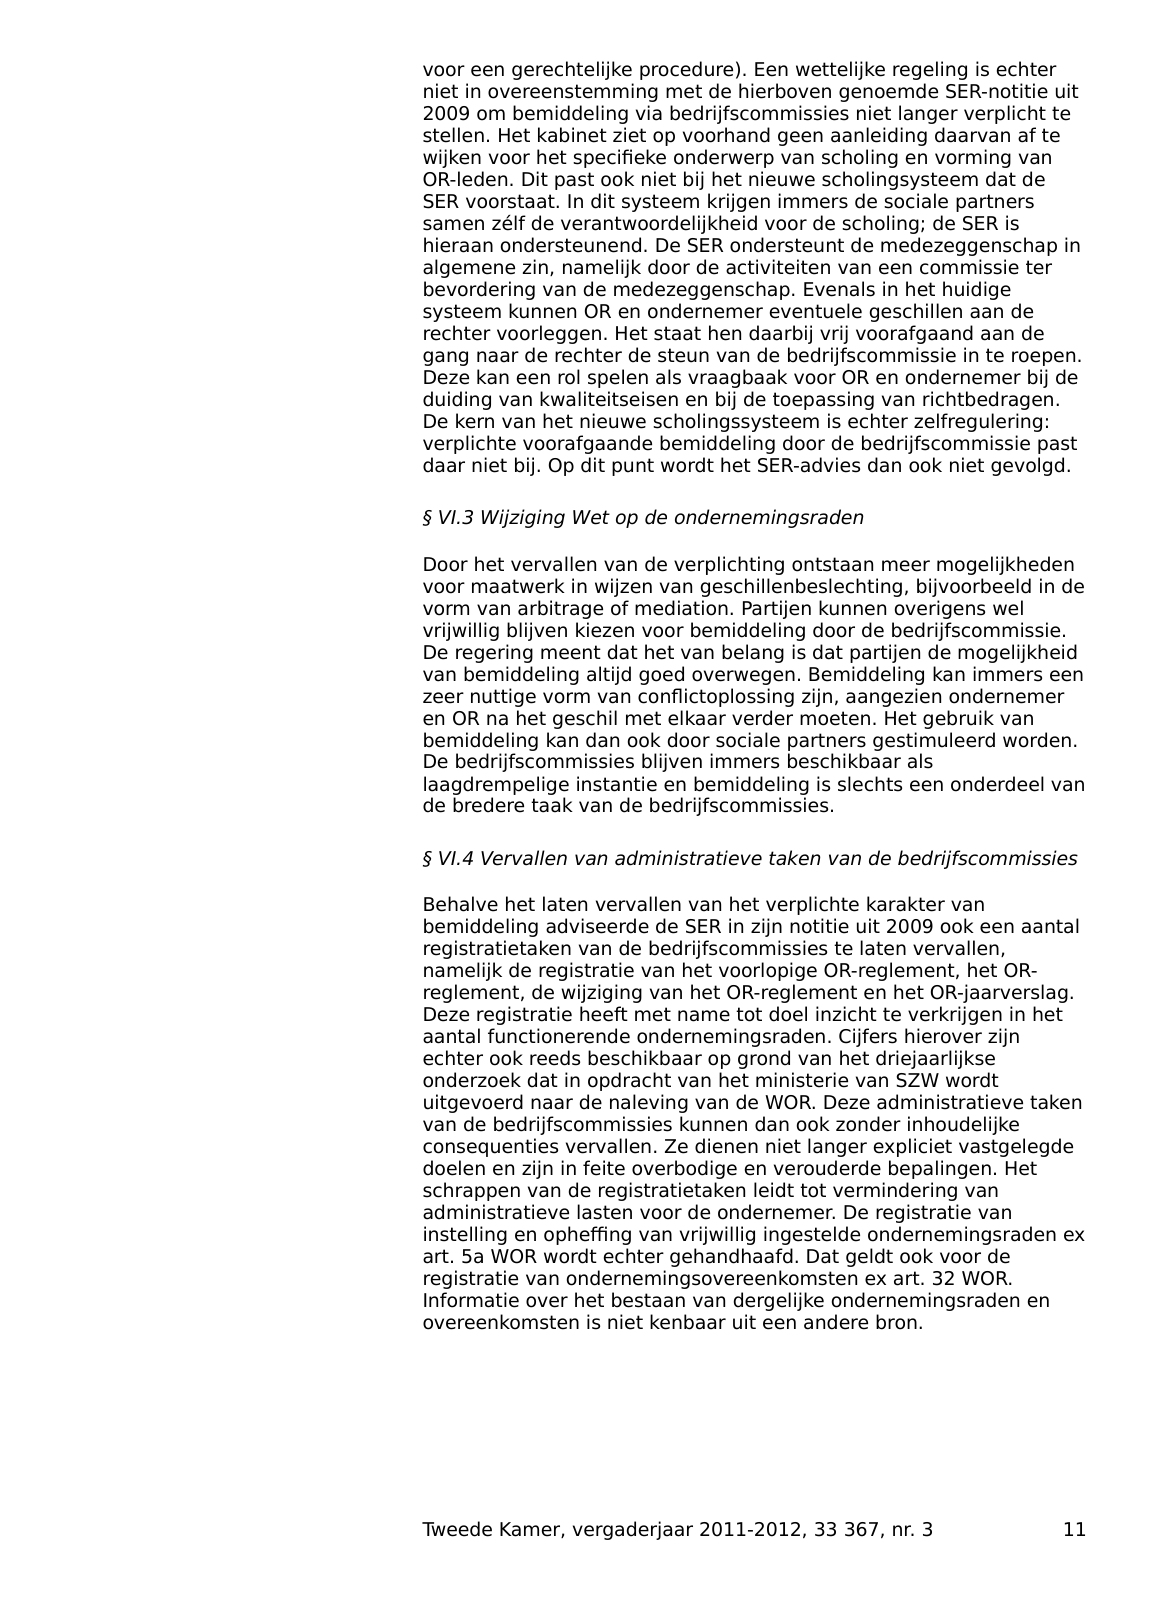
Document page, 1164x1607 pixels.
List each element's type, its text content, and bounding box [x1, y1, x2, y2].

subtitle § VI.4 Vervallen van administratieve taken van de bedrijfscommissies [422, 847, 1087, 869]
text Door het vervallen van de verplichting ontstaan meer mogelijkheden voor maatwerk in wijzen van geschillenbeslechting, bijvoorbeeld in de vorm van arbitrage of mediation. Partijen kunnen overigens wel vrijwillig blijven kiezen voor bemiddeling door de bedrijfscommissie. De regering meent dat het van belang is dat partijen de mogelijkheid van bemiddeling altijd goed overwegen. Bemiddeling kan immers een zeer nuttige vorm van conflictoplossing zijn, aangezien ondernemer en OR na het geschil met elkaar verder moeten. Het gebruik van bemiddeling kan dan ook door sociale partners gestimuleerd worden. De bedrijfscommissies blijven immers beschikbaar als laagdrempelige instantie en bemiddeling is slechts een onderdeel van de bredere taak van de bedrijfscommissies. [422, 554, 1087, 817]
subtitle § VI.3 Wijziging Wet op de ondernemingsraden [422, 507, 1087, 529]
text Behalve het laten vervallen van het verplichte karakter van bemiddeling adviseerde de SER in zijn notitie uit 2009 ook een aantal registratietaken van de bedrijfscommissies te laten vervallen, namelijk de registratie van het voorlopige OR-reglement, het OR-reglement, de wijziging van het OR-reglement en het OR-jaarverslag. Deze registratie heeft met name tot doel inzicht te verkrijgen in het aantal functionerende ondernemingsraden. Cijfers hierover zijn echter ook reeds beschikbaar op grond van het driejaarlijkse onderzoek dat in opdracht van het ministerie van SZW wordt uitgevoerd naar de naleving van de WOR. Deze administratieve taken van de bedrijfscommissies kunnen dan ook zonder inhoudelijke consequenties vervallen. Ze dienen niet langer expliciet vastgelegde doelen en zijn in feite overbodige en verouderde bepalingen. Het schrappen van de registratietaken leidt tot vermindering van administratieve lasten voor de ondernemer. De registratie van instelling en opheffing van vrijwillig ingestelde ondernemingsraden ex art. 5a WOR wordt echter gehandhaafd. Dat geldt ook voor de registratie van ondernemingsovereenkomsten ex art. 32 WOR. Informatie over het bestaan van dergelijke ondernemingsraden en overeenkomsten is niet kenbaar uit een andere bron. [422, 894, 1087, 1334]
text voor een gerechtelijke procedure). Een wettelijke regeling is echter niet in overeenstemming met de hierboven genoemde SER-notitie uit 2009 om bemiddeling via bedrijfscommissies niet langer verplicht te stellen. Het kabinet ziet op voorhand geen aanleiding daarvan af te wijken voor het specifieke onderwerp van scholing en vorming van OR-leden. Dit past ook niet bij het nieuwe scholingsysteem dat de SER voorstaat. In dit systeem krijgen immers de sociale partners samen zélf de verantwoordelijkheid voor de scholing; de SER is hieraan ondersteunend. De SER ondersteunt de medezeggenschap in algemene zin, namelijk door de activiteiten van een commissie ter bevordering van de medezeggenschap. Evenals in het huidige systeem kunnen OR en ondernemer eventuele geschillen aan de rechter voorleggen. Het staat hen daarbij vrij voorafgaand aan de gang naar de rechter de steun van de bedrijfscommissie in te roepen. Deze kan een rol spelen als vraagbaak voor OR en ondernemer bij de duiding van kwaliteitseisen en bij de toepassing van richtbedragen. De kern van het nieuwe scholingssysteem is echter zelfregulering: verplichte voorafgaande bemiddeling door de bedrijfscommissie past daar niet bij. Op dit punt wordt het SER-advies dan ook niet gevolgd. [422, 59, 1087, 477]
